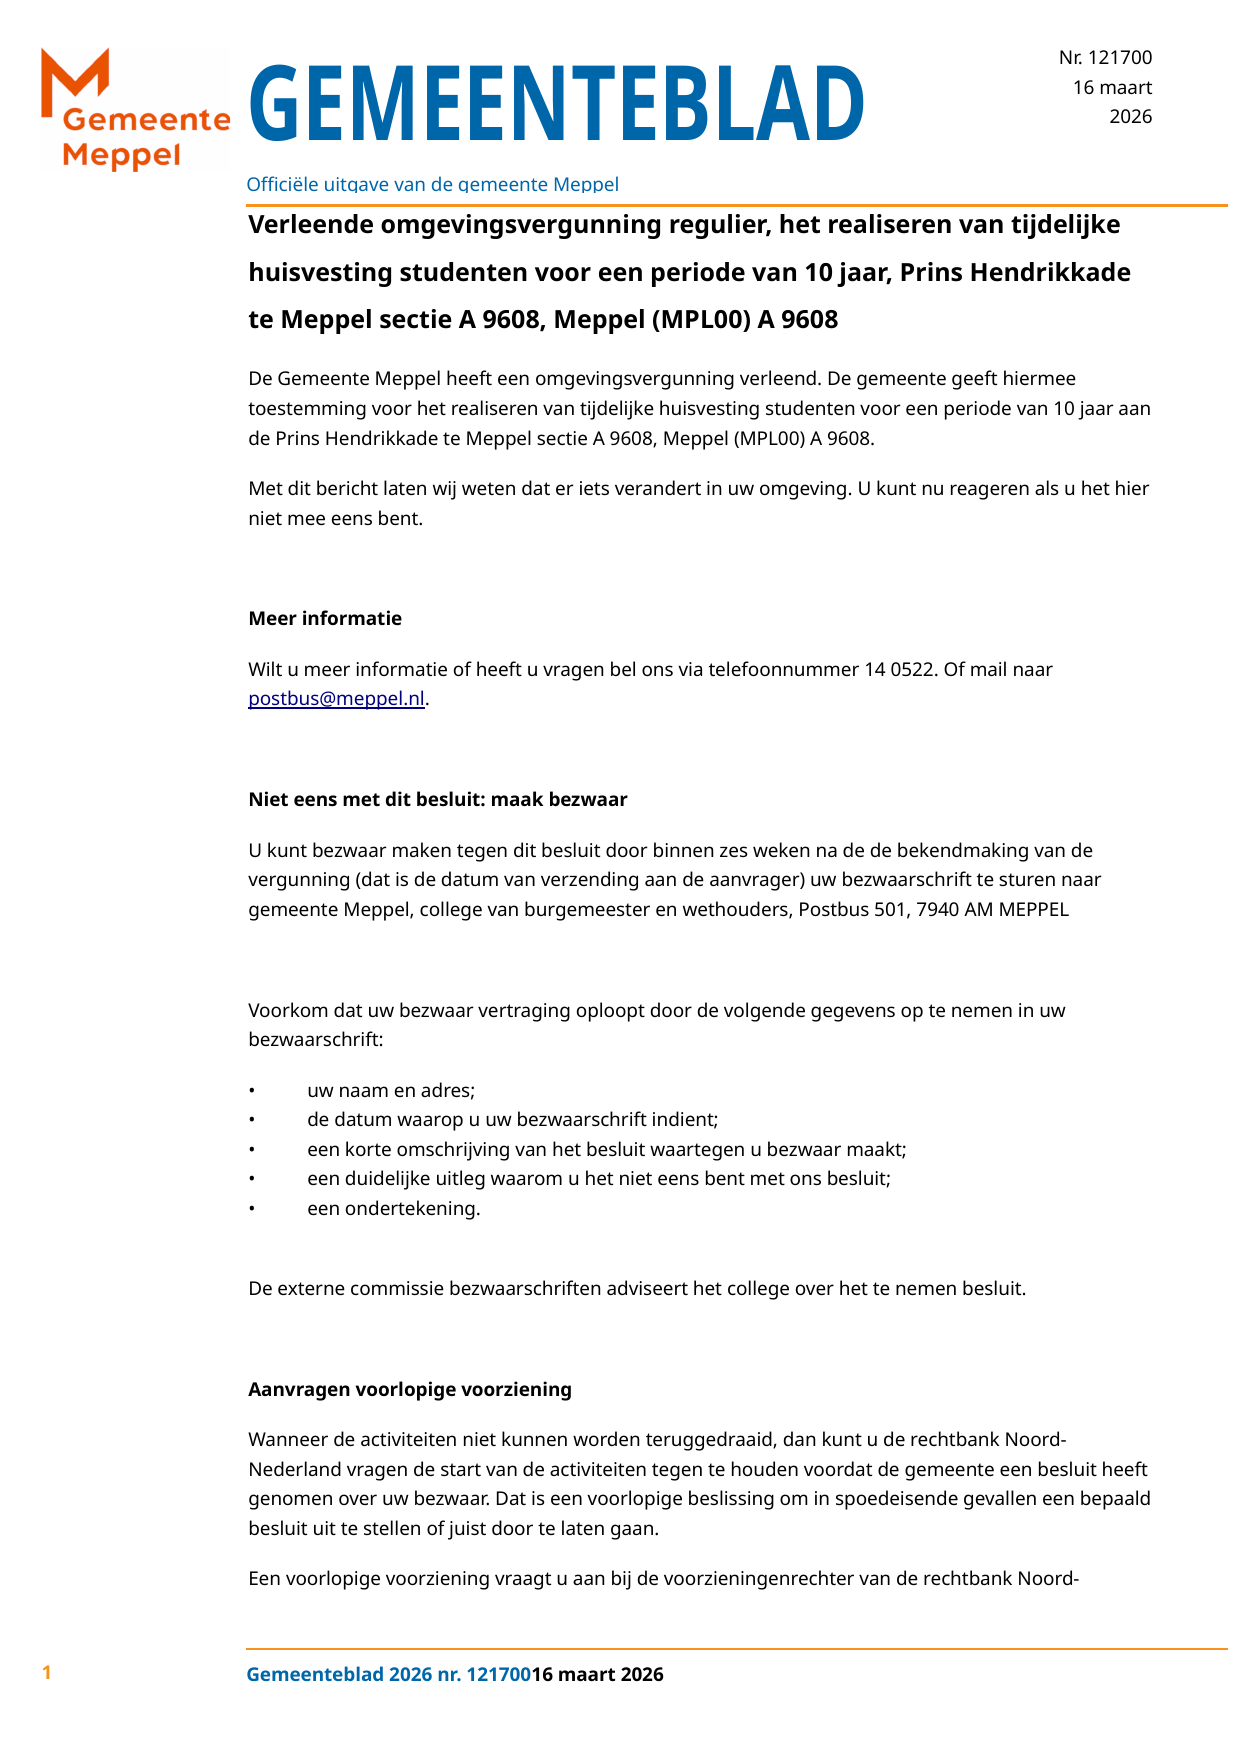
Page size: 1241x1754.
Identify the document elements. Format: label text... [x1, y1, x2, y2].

text Verleende omgevingsvergunning regulier, het realiseren van tijdelijke huisvesting studenten voor een periode van 10 jaar, Prins Hendrikkade te Meppel sectie A 9608, Meppel (MPL00) A 9608 [248, 207, 1152, 336]
text Wanneer de activiteiten niet kunnen worden teruggedraaid, dan kunt u de rechtbank Noord-Nederland vragen de start van de activiteiten tegen te houden voordat de gemeente een besluit heeft genomen over uw bezwaar. Dat is een voorlopige beslissing om in spoedeisende gevallen een bepaald besluit uit te stellen of juist door te laten gaan. [248, 1426, 1152, 1541]
text Wilt u meer informatie of heeft u vragen bel ons via telefoonnummer 14 0522. Of mail naar postbus@meppel.nl. [248, 656, 1152, 711]
list de datum waarop u uw bezwaarschrift indient; [248, 1106, 1152, 1132]
list een ondertekening. [248, 1195, 1152, 1221]
text Voorkom dat uw bezwaar vertraging oploopt door de volgende gegevens op te nemen in uw bezwaarschrift: [248, 997, 1152, 1052]
text Aanvragen voorlopige voorziening [248, 1376, 1152, 1402]
list een korte omschrijving van het besluit waartegen u bezwaar maakt; [248, 1136, 1152, 1162]
text Een voorlopige voorziening vraagt u aan bij de voorzieningenrechter van de rechtbank Noord- [248, 1566, 1152, 1591]
list uw naam en adres; [248, 1077, 1152, 1102]
text Niet eens met dit besluit: maak bezwaar [248, 786, 1152, 812]
text De externe commissie bezwaarschriften adviseert het college over het te nemen besluit. [248, 1275, 1152, 1301]
list een duidelijke uitleg waarom u het niet eens bent met ons besluit; [248, 1166, 1152, 1191]
text De Gemeente Meppel heeft een omgevingsvergunning verleend. De gemeente geeft hiermee toestemming voor het realiseren van tijdelijke huisvesting studenten voor een periode van 10 jaar aan de Prins Hendrikkade te Meppel sectie A 9608, Meppel (MPL00) A 9608. [248, 366, 1152, 450]
text Met dit bericht laten wij weten dat er iets verandert in uw omgeving. U kunt nu reageren als u het hier niet mee eens bent. [248, 475, 1152, 530]
text U kunt bezwaar maken tegen dit besluit door binnen zes weken na de de bekendmaking van de vergunning (dat is de datum van verzending aan de aanvrager) uw bezwaarschrift te sturen naar gemeente Meppel, college van burgemeester en wethouders, Postbus 501, 7940 AM MEPPEL [248, 837, 1152, 922]
picture [41, 47, 231, 172]
text Meer informatie [248, 606, 1152, 631]
